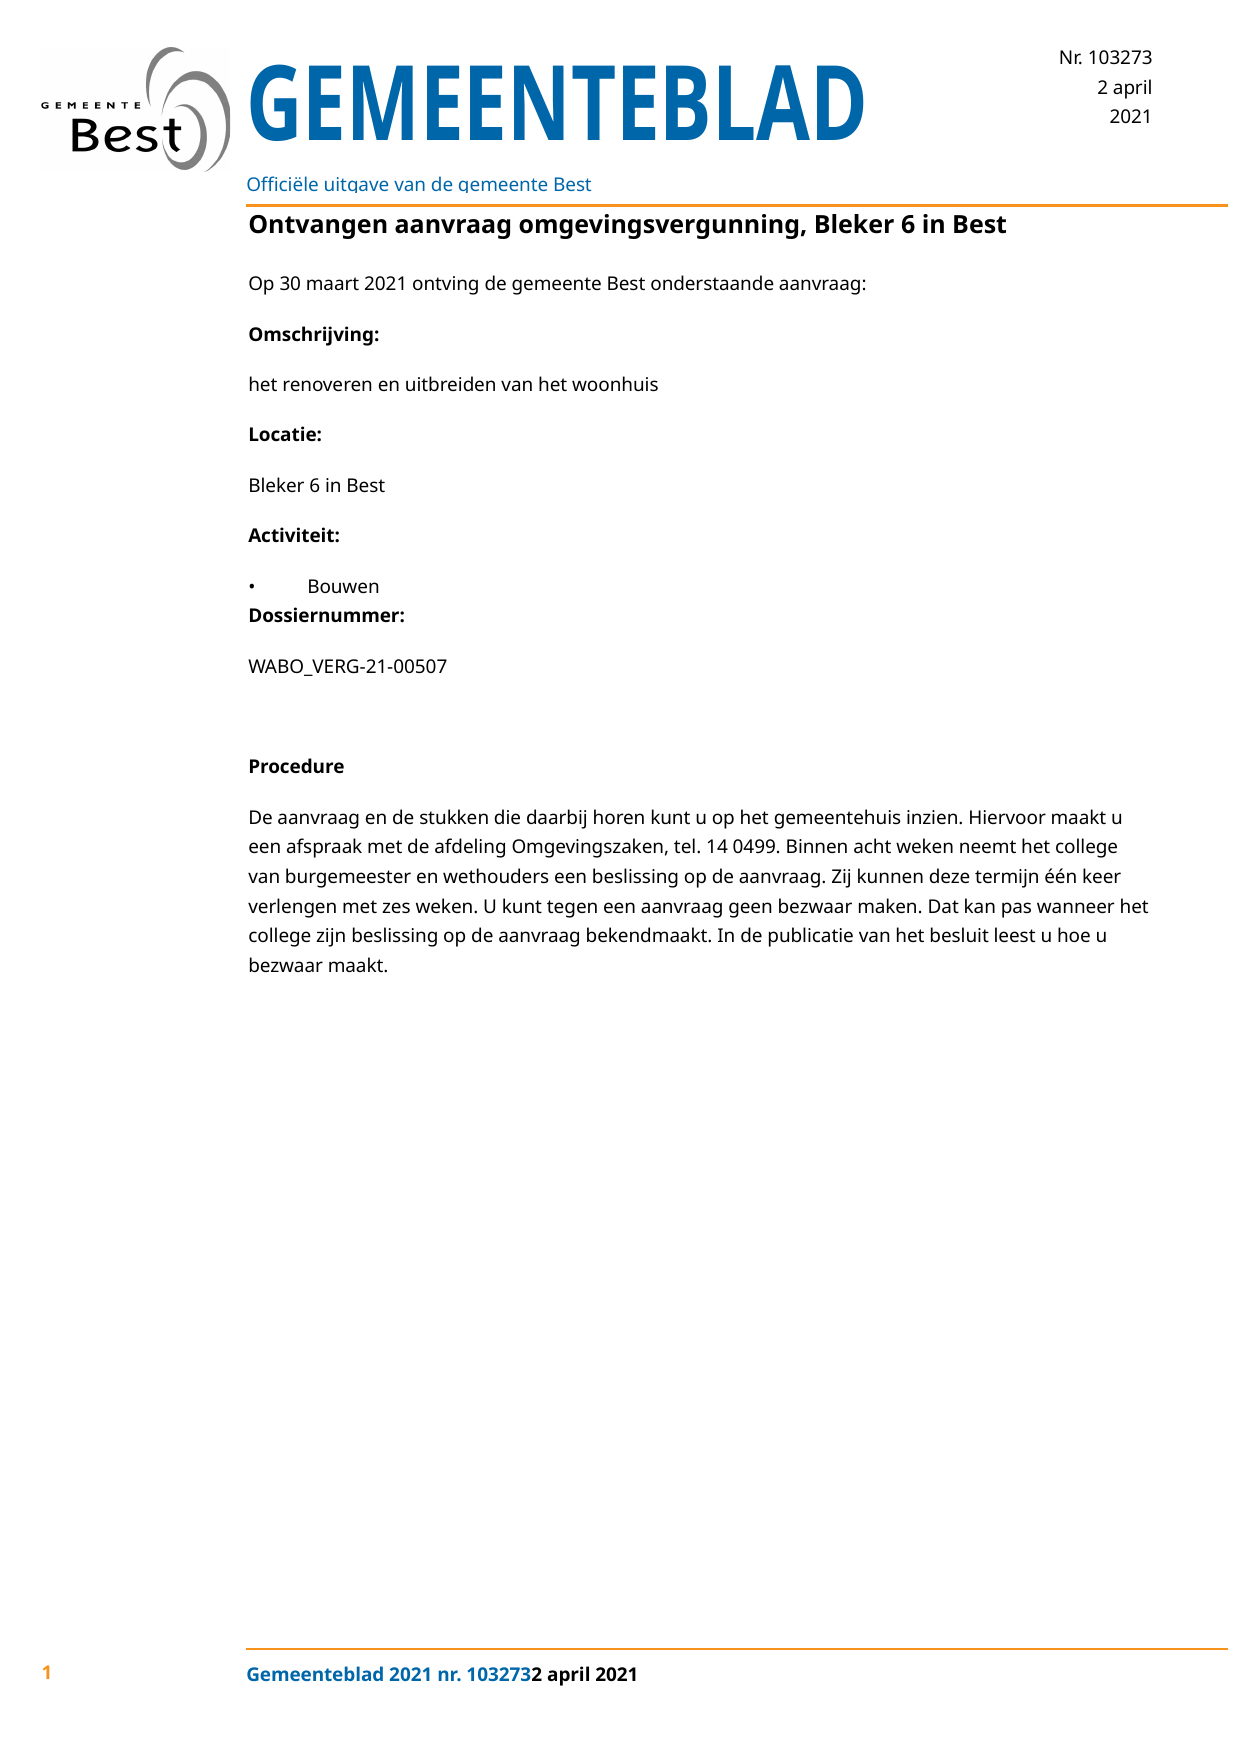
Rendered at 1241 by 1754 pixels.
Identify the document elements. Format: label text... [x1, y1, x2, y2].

text Ontvangen aanvraag omgevingsvergunning, Bleker 6 in Best [248, 207, 1152, 241]
text De aanvraag en de stukken die daarbij horen kunt u op het gemeentehuis inzien. Hiervoor maakt u een afspraak met de afdeling Omgevingszaken, tel. 14 0499. Binnen acht weken neemt het college van burgemeester en wethouders een beslissing op de aanvraag. Zij kunnen deze termijn één keer verlengen met zes weken. U kunt tegen een aanvraag geen bezwaar maken. Dat kan pas wanneer het college zijn beslissing op de aanvraag bekendmaakt. In de publicatie van het besluit leest u hoe u bezwaar maakt. [248, 804, 1152, 978]
text Omschrijving: [248, 321, 1152, 346]
text Locatie: [248, 422, 1152, 447]
picture [41, 47, 231, 172]
list Bouwen [248, 573, 1152, 598]
text Activiteit: [248, 522, 1152, 548]
text Procedure [248, 754, 1152, 779]
text WABO_VERG-21-00507 [248, 653, 1152, 678]
text Op 30 maart 2021 ontving de gemeente Best onderstaande aanvraag: [248, 270, 1152, 296]
text het renoveren en uitbreiden van het woonhuis [248, 371, 1152, 397]
text Bleker 6 in Best [248, 472, 1152, 498]
text Dossiernummer: [248, 602, 1152, 628]
